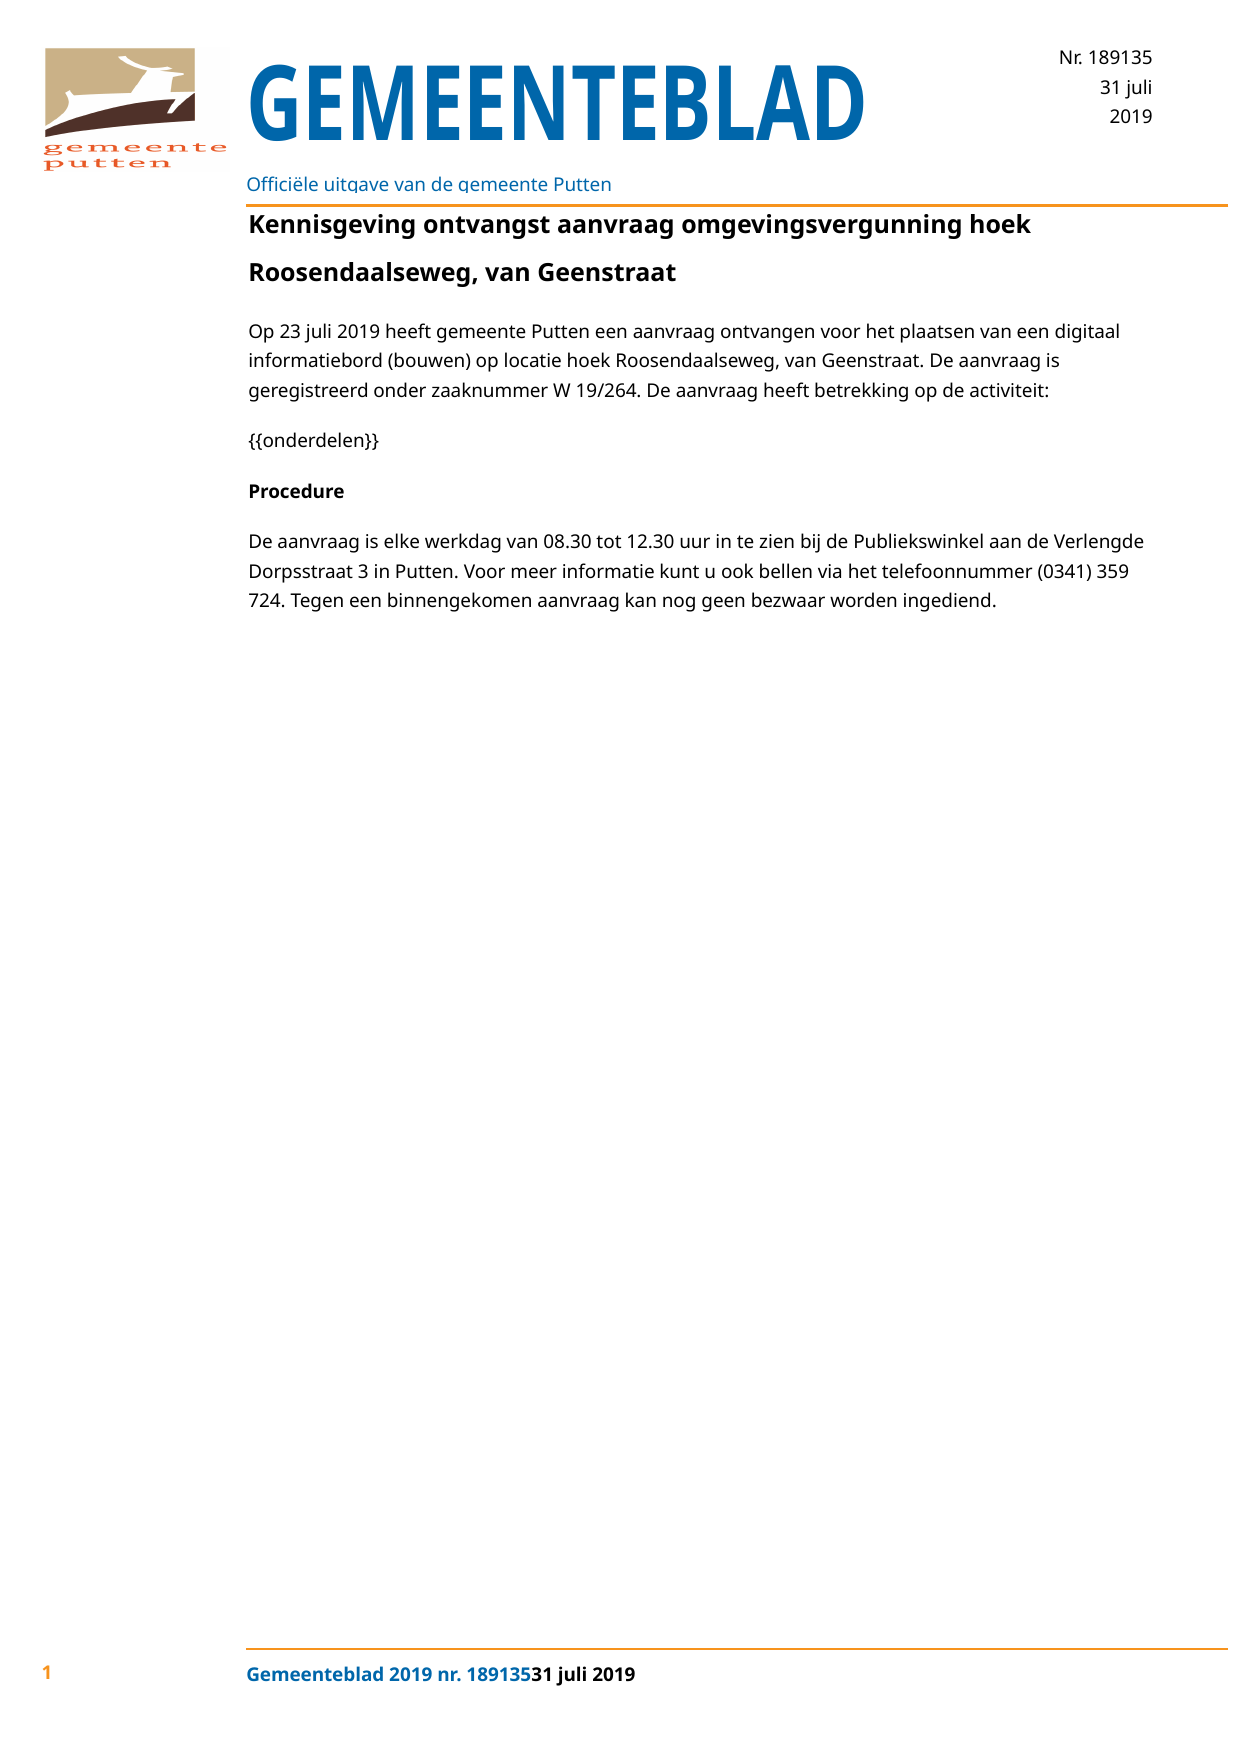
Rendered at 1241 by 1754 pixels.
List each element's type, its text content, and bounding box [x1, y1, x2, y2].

text Procedure [248, 478, 1152, 504]
text De aanvraag is elke werkdag van 08.30 tot 12.30 uur in te zien bij de Publiekswinkel aan de Verlengde Dorpsstraat 3 in Putten. Voor meer informatie kunt u ook bellen via het telefoonnummer (0341) 359 724. Tegen een binnengekomen aanvraag kan nog geen bezwaar worden ingediend. [248, 528, 1152, 613]
text {{onderdelen}} [248, 427, 1152, 453]
text Kennisgeving ontvangst aanvraag omgevingsvergunning hoek Roosendaalseweg, van Geenstraat [248, 207, 1152, 288]
picture [41, 47, 231, 172]
text Op 23 juli 2019 heeft gemeente Putten een aanvraag ontvangen voor het plaatsen van een digitaal informatiebord (bouwen) op locatie hoek Roosendaalseweg, van Geenstraat. De aanvraag is geregistreerd onder zaaknummer W 19/264. De aanvraag heeft betrekking op de activiteit: [248, 318, 1152, 403]
